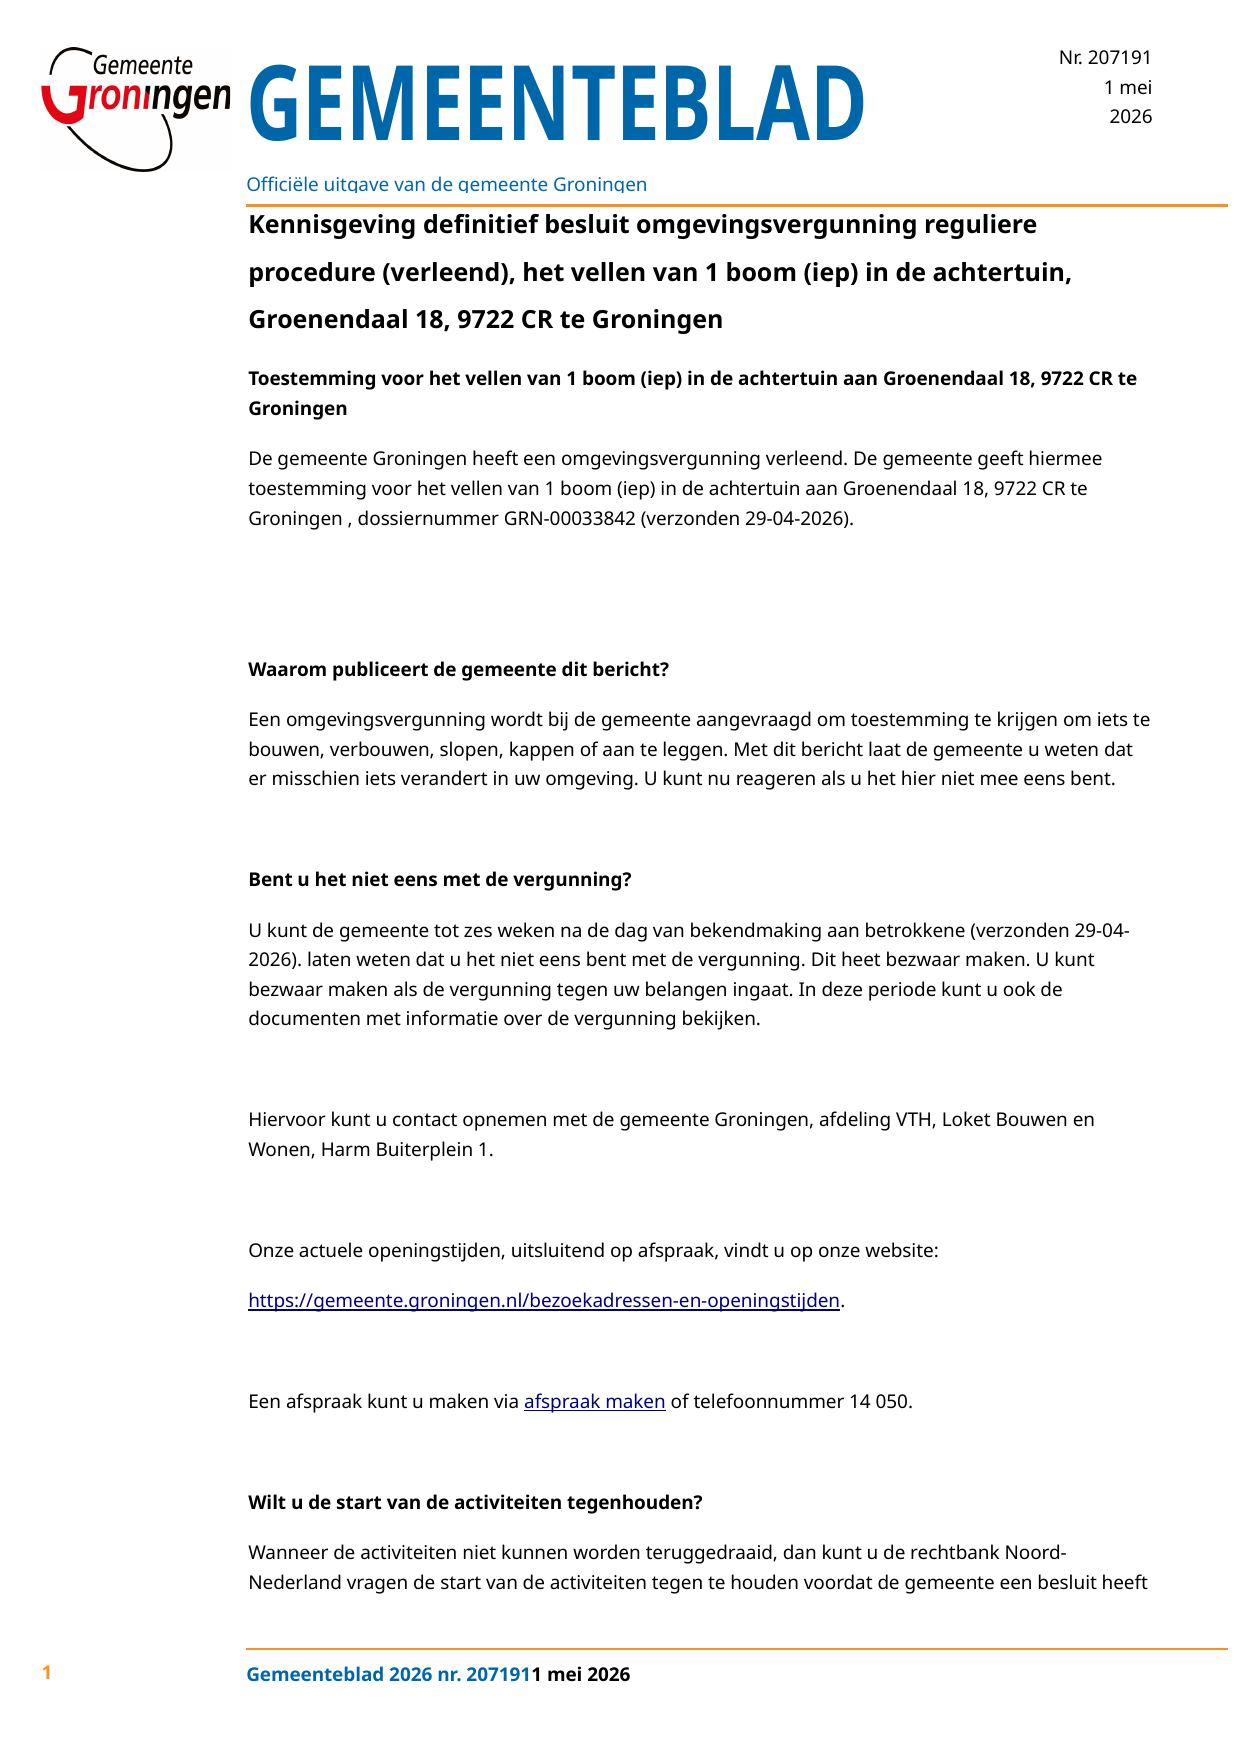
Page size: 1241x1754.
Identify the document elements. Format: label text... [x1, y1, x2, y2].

text Onze actuele openingstijden, uitsluitend op afspraak, vindt u op onze website: [248, 1237, 1152, 1262]
picture [41, 47, 231, 172]
text De gemeente Groningen heeft een omgevingsvergunning verleend. De gemeente geeft hiermee toestemming voor het vellen van 1 boom (iep) in de achtertuin aan Groenendaal 18, 9722 CR te Groningen , dossiernummer GRN-00033842 (verzonden 29-04-2026). [248, 446, 1152, 530]
text Kennisgeving definitief besluit omgevingsvergunning reguliere procedure (verleend), het vellen van 1 boom (iep) in de achtertuin, Groenendaal 18, 9722 CR te Groningen [248, 207, 1152, 336]
text Een afspraak kunt u maken via afspraak maken of telefoonnummer 14 050. [248, 1388, 1152, 1414]
text Waarom publiceert de gemeente dit bericht? [248, 656, 1152, 682]
text U kunt de gemeente tot zes weken na de dag van bekendmaking aan betrokkene (verzonden 29-04-2026). laten weten dat u het niet eens bent met de vergunning. Dit heet bezwaar maken. U kunt bezwaar maken als de vergunning tegen uw belangen ingaat. In deze periode kunt u ook de documenten met informatie over de vergunning bekijken. [248, 917, 1152, 1031]
text https://gemeente.groningen.nl/bezoekadressen-en-openingstijden. [248, 1287, 1152, 1313]
text Toestemming voor het vellen van 1 boom (iep) in de achtertuin aan Groenendaal 18, 9722 CR te Groningen [248, 366, 1152, 421]
text Bent u het niet eens met de vergunning? [248, 866, 1152, 892]
text Een omgevingsvergunning wordt bij de gemeente aangevraagd om toestemming te krijgen om iets te bouwen, verbouwen, slopen, kappen of aan te leggen. Met dit bericht laat de gemeente u weten dat er misschien iets verandert in uw omgeving. U kunt nu reageren als u het hier niet mee eens bent. [248, 706, 1152, 791]
text Hiervoor kunt u contact opnemen met de gemeente Groningen, afdeling VTH, Loket Bouwen en Wonen, Harm Buiterplein 1. [248, 1106, 1152, 1162]
text Wanneer de activiteiten niet kunnen worden teruggedraaid, dan kunt u de rechtbank Noord-Nederland vragen de start van de activiteiten tegen te houden voordat de gemeente een besluit heeft [248, 1539, 1152, 1594]
text Wilt u de start van de activiteiten tegenhouden? [248, 1489, 1152, 1514]
